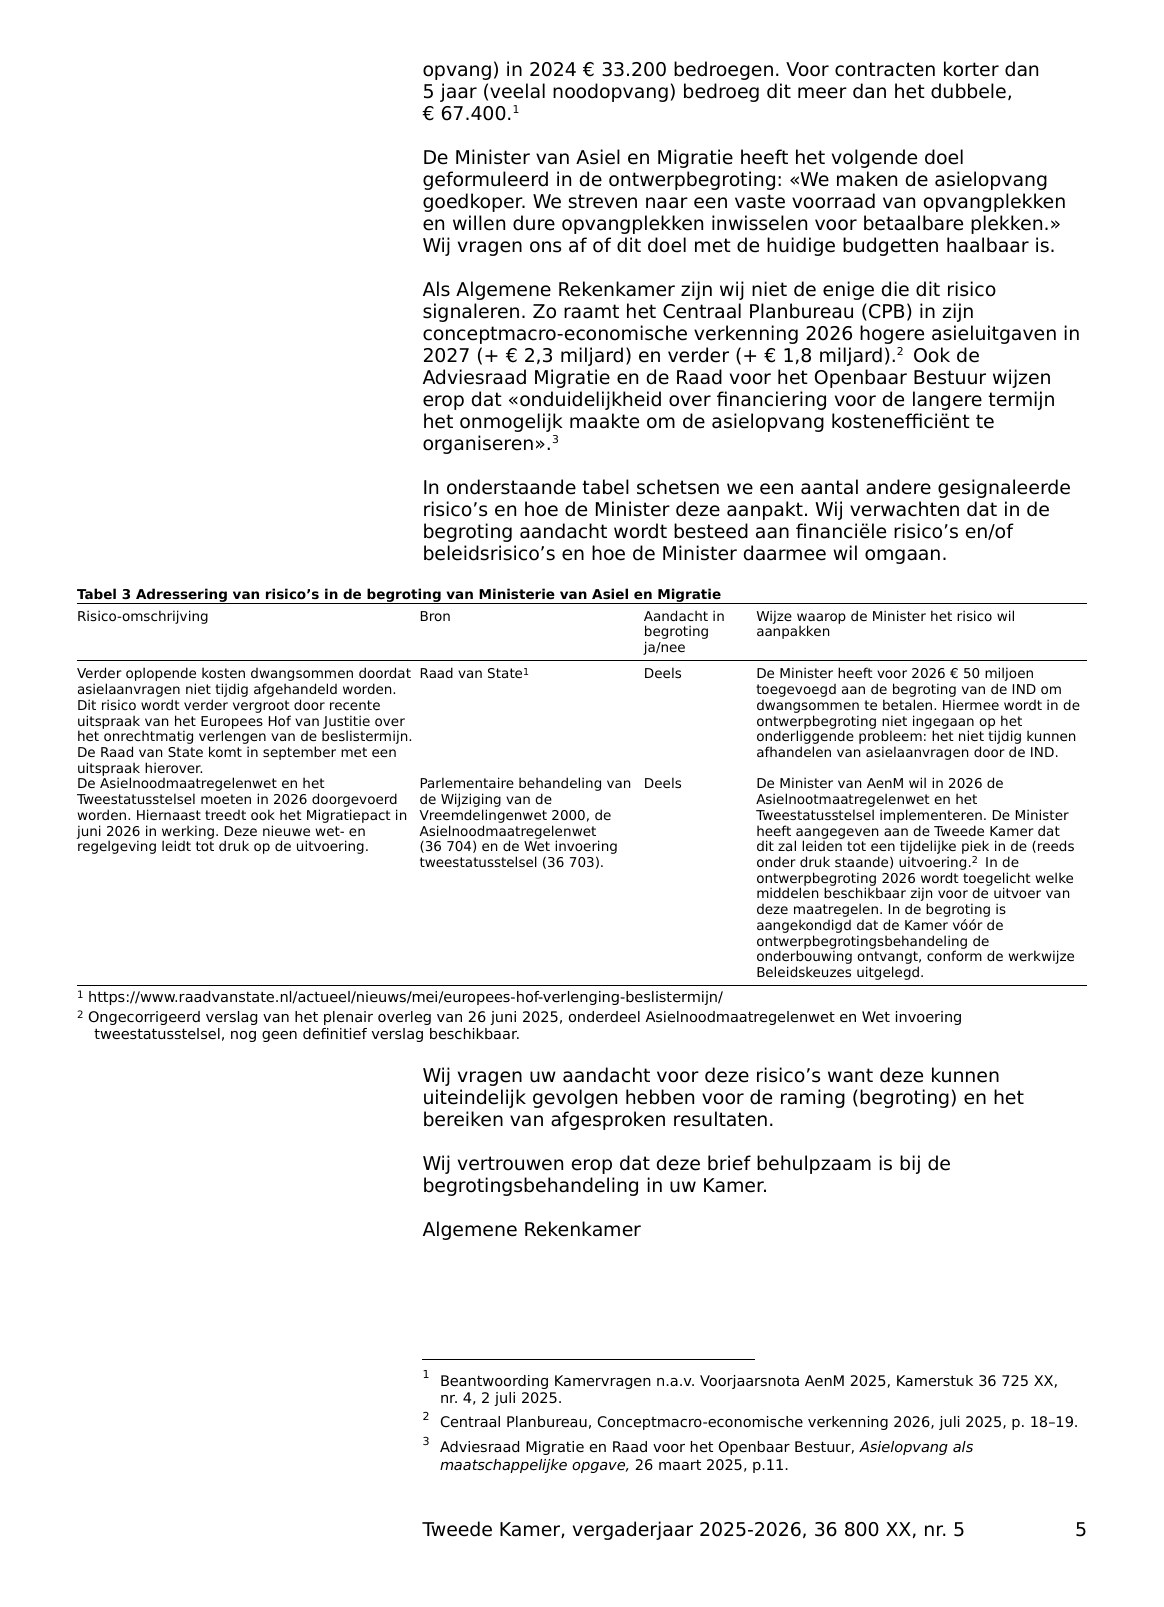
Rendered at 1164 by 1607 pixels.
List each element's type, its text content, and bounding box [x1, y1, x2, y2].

text Als Algemene Rekenkamer zijn wij niet de enige die dit risico signaleren. Zo raamt het Centraal Planbureau (CPB) in zijn conceptmacro-economische verkenning 2026 hogere asieluitgaven in 2027 (+ € 2,3 miljard) en verder (+ € 1,8 miljard). Ook de Adviesraad Migratie en de Raad voor het Openbaar Bestuur wijzen erop dat «onduidelijkheid over financiering voor de langere termijn het onmogelijk maakte om de asielopvang kostenefficiënt te organiseren». [422, 279, 1087, 455]
table_cell Deels [638, 776, 750, 985]
table_cell Aandacht in begroting ja/nee [638, 604, 750, 660]
table_cell Bron [413, 604, 638, 660]
text Algemene Rekenkamer [422, 1219, 1087, 1241]
table_cell De Asielnoodmaatregelenwet en het Tweestatusstelsel moeten in 2026 doorgevoerd worden. Hiernaast treedt ook het Migratiepact in juni 2026 in werking. Deze nieuwe wet- en regelgeving leidt tot druk op de uitvoering. [77, 776, 413, 985]
table_cell Raad van State1 [413, 661, 638, 776]
table_cell Parlementaire behandeling van de Wijziging van de Vreemdelingenwet 2000, de Asielnoodmaatregelenwet (36 704) en de Wet invoering tweestatusstelsel (36 703). [413, 776, 638, 985]
text Centraal Planbureau, Conceptmacro-economische verkenning 2026, juli 2025, p. 18–19. [422, 1410, 1087, 1432]
text Adviesraad Migratie en Raad voor het Openbaar Bestuur, Asielopvang als maatschappelijke opgave, 26 maart 2025, p.11. [422, 1435, 1087, 1474]
text De Minister van Asiel en Migratie heeft het volgende doel geformuleerd in de ontwerpbegroting: «We maken de asielopvang goedkoper. We streven naar een vaste voorraad van opvangplekken en willen dure opvangplekken inwisselen voor betaalbare plekken.» Wij vragen ons af of dit doel met de huidige budgetten haalbaar is. [422, 147, 1087, 257]
text Wij vertrouwen erop dat deze brief behulpzaam is bij de begrotingsbehandeling in uw Kamer. [422, 1153, 1087, 1197]
text In onderstaande tabel schetsen we een aantal andere gesignaleerde risico’s en hoe de Minister deze aanpakt. Wij verwachten dat in de begroting aandacht wordt besteed aan financiële risico’s en/of beleidsrisico’s en hoe de Minister daarmee wil omgaan. [422, 477, 1087, 565]
text Beantwoording Kamervragen n.a.v. Voorjaarsnota AenM 2025, Kamerstuk 36 725 XX, nr. 4, 2 juli 2025. [422, 1368, 1087, 1407]
text opvang) in 2024 € 33.200 bedroegen. Voor contracten korter dan 5 jaar (veelal noodopvang) bedroeg dit meer dan het dubbele, € 67.400. [422, 59, 1087, 125]
table_cell 1 https://www.raadvanstate.nl/actueel/nieuws/mei/europees-hof-verlenging-beslistermijn/ 2 Ongecorrigeerd verslag van het plenair overleg van 26 juni 2025, onderdeel Asielnoodmaatregelenwet en Wet invoering tweestatusstelsel, nog geen definitief verslag beschikbaar. [77, 986, 1087, 1043]
table_cell Deels [638, 661, 750, 776]
text Wij vragen uw aandacht voor deze risico’s want deze kunnen uiteindelijk gevolgen hebben voor de raming (begroting) en het bereiken van afgesproken resultaten. [422, 1065, 1087, 1131]
table_cell De Minister heeft voor 2026 € 50 miljoen toegevoegd aan de begroting van de IND om dwangsommen te betalen. Hiermee wordt in de ontwerpbegroting niet ingegaan op het onderliggende probleem: het niet tijdig kunnen afhandelen van asielaanvragen door de IND. [750, 661, 1087, 776]
table_cell Verder oplopende kosten dwangsommen doordat asielaanvragen niet tijdig afgehandeld worden. Dit risico wordt verder vergroot door recente uitspraak van het Europees Hof van Justitie over het onrechtmatig verlengen van de beslistermijn. De Raad van State komt in september met een uitspraak hierover. [77, 661, 413, 776]
table_header Tabel 3 Adressering van risico’s in de begroting van Ministerie van Asiel en Migratie [77, 587, 1087, 603]
table_cell Risico-omschrijving [77, 604, 413, 660]
table_cell De Minister van AenM wil in 2026 de Asielnootmaatregelenwet en het Tweestatusstelsel implementeren. De Minister heeft aangegeven aan de Tweede Kamer dat dit zal leiden tot een tijdelijke piek in de (reeds onder druk staande) uitvoering.2 In de ontwerpbegroting 2026 wordt toegelicht welke middelen beschikbaar zijn voor de uitvoer van deze maatregelen. In de begroting is aangekondigd dat de Kamer vóór de ontwerpbegrotingsbehandeling de onderbouwing ontvangt, conform de werkwijze Beleidskeuzes uitgelegd. [750, 776, 1087, 985]
table_cell Wijze waarop de Minister het risico wil aanpakken [750, 604, 1087, 660]
